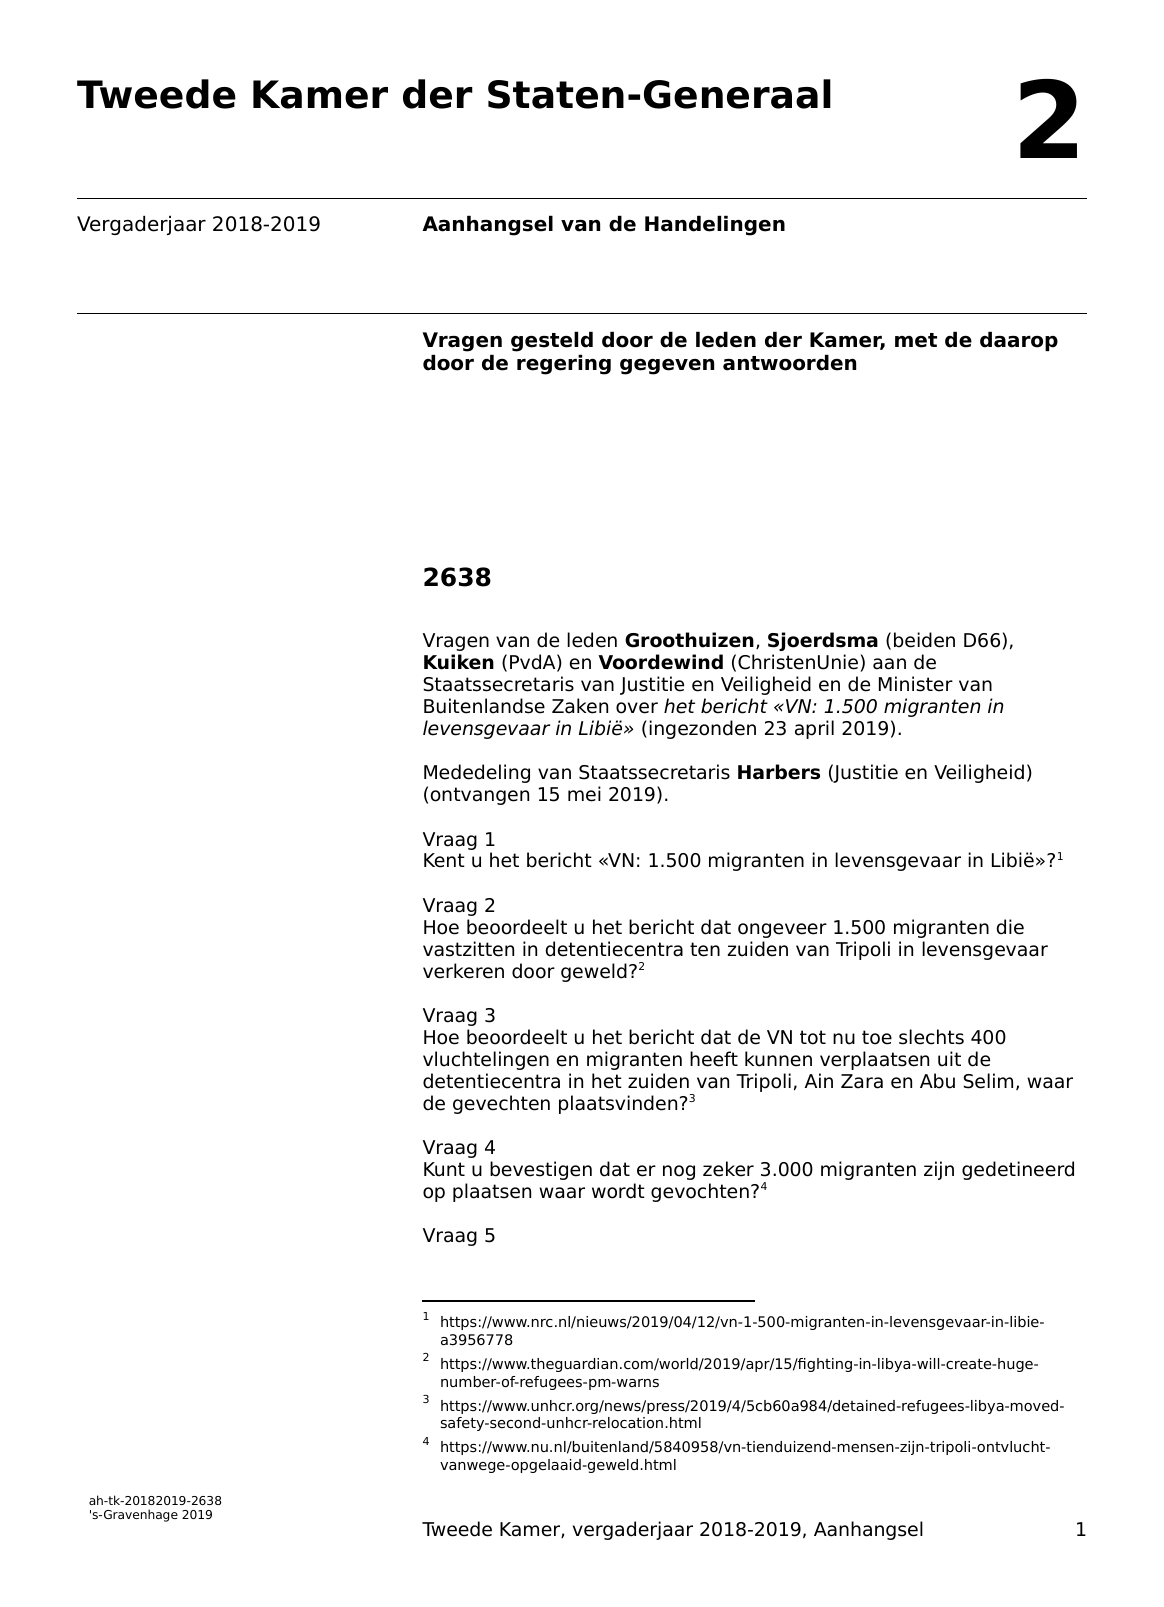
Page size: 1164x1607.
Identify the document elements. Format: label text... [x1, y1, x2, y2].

table_cell Aanhangsel van de Handelingen [422, 199, 1087, 313]
text Vraag 5 [422, 1225, 1087, 1247]
text 's-Gravenhage 2019 [88, 1508, 323, 1522]
text Hoe beoordeelt u het bericht dat de VN tot nu toe slechts 400 vluchtelingen en migranten heeft kunnen verplaatsen uit de detentiecentra in het zuiden van Tripoli, Ain Zara en Abu Selim, waar de gevechten plaatsvinden? [422, 1027, 1087, 1114]
text https://www.nu.nl/buitenland/5840958/vn-tienduizend-mensen-zijn-tripoli-ontvlucht-vanwege-opgelaaid-geweld.html [422, 1435, 1087, 1474]
table_cell Vergaderjaar 2018-2019 [77, 199, 422, 313]
text https://www.unhcr.org/news/press/2019/4/5cb60a984/detained-refugees-libya-moved-safety-second-unhcr-relocation.html [422, 1393, 1087, 1432]
table_cell [77, 314, 422, 375]
text 2638 [422, 563, 1087, 592]
text https://www.theguardian.com/world/2019/apr/15/fighting-in-libya-will-create-huge-number-of-refugees-pm-warns [422, 1352, 1087, 1391]
text Mededeling van Staatssecretaris Harbers (Justitie en Veiligheid) (ontvangen 15 mei 2019). [422, 762, 1087, 806]
table_header 2 [886, 59, 1087, 198]
table_cell Vragen gesteld door de leden der Kamer, met de daarop door de regering gegeven antwoorden [422, 314, 1087, 375]
text Kunt u bevestigen dat er nog zeker 3.000 migranten zijn gedetineerd op plaatsen waar wordt gevochten? [422, 1159, 1087, 1203]
text https://www.nrc.nl/nieuws/2019/04/12/vn-1-500-migranten-in-levensgevaar-in-libie-a3956778 [422, 1310, 1087, 1349]
text ah-tk-20182019-2638 [88, 1494, 323, 1508]
text Vraag 3 [422, 1005, 1087, 1027]
text Vraag 1 [422, 828, 1087, 850]
text Kent u het bericht «VN: 1.500 migranten in levensgevaar in Libië»? [422, 850, 1087, 872]
table_header Tweede Kamer der Staten-Generaal [77, 59, 886, 198]
text Vraag 4 [422, 1137, 1087, 1159]
text Hoe beoordeelt u het bericht dat ongeveer 1.500 migranten die vastzitten in detentiecentra ten zuiden van Tripoli in levensgevaar verkeren door geweld? [422, 917, 1087, 982]
text Vraag 2 [422, 894, 1087, 917]
text Vragen van de leden Groothuizen, Sjoerdsma (beiden D66), Kuiken (PvdA) en Voordewind (ChristenUnie) aan de Staatssecretaris van Justitie en Veiligheid en de Minister van Buitenlandse Zaken over het bericht «VN: 1.500 migranten in levensgevaar in Libië» (ingezonden 23 april 2019). [422, 630, 1087, 740]
